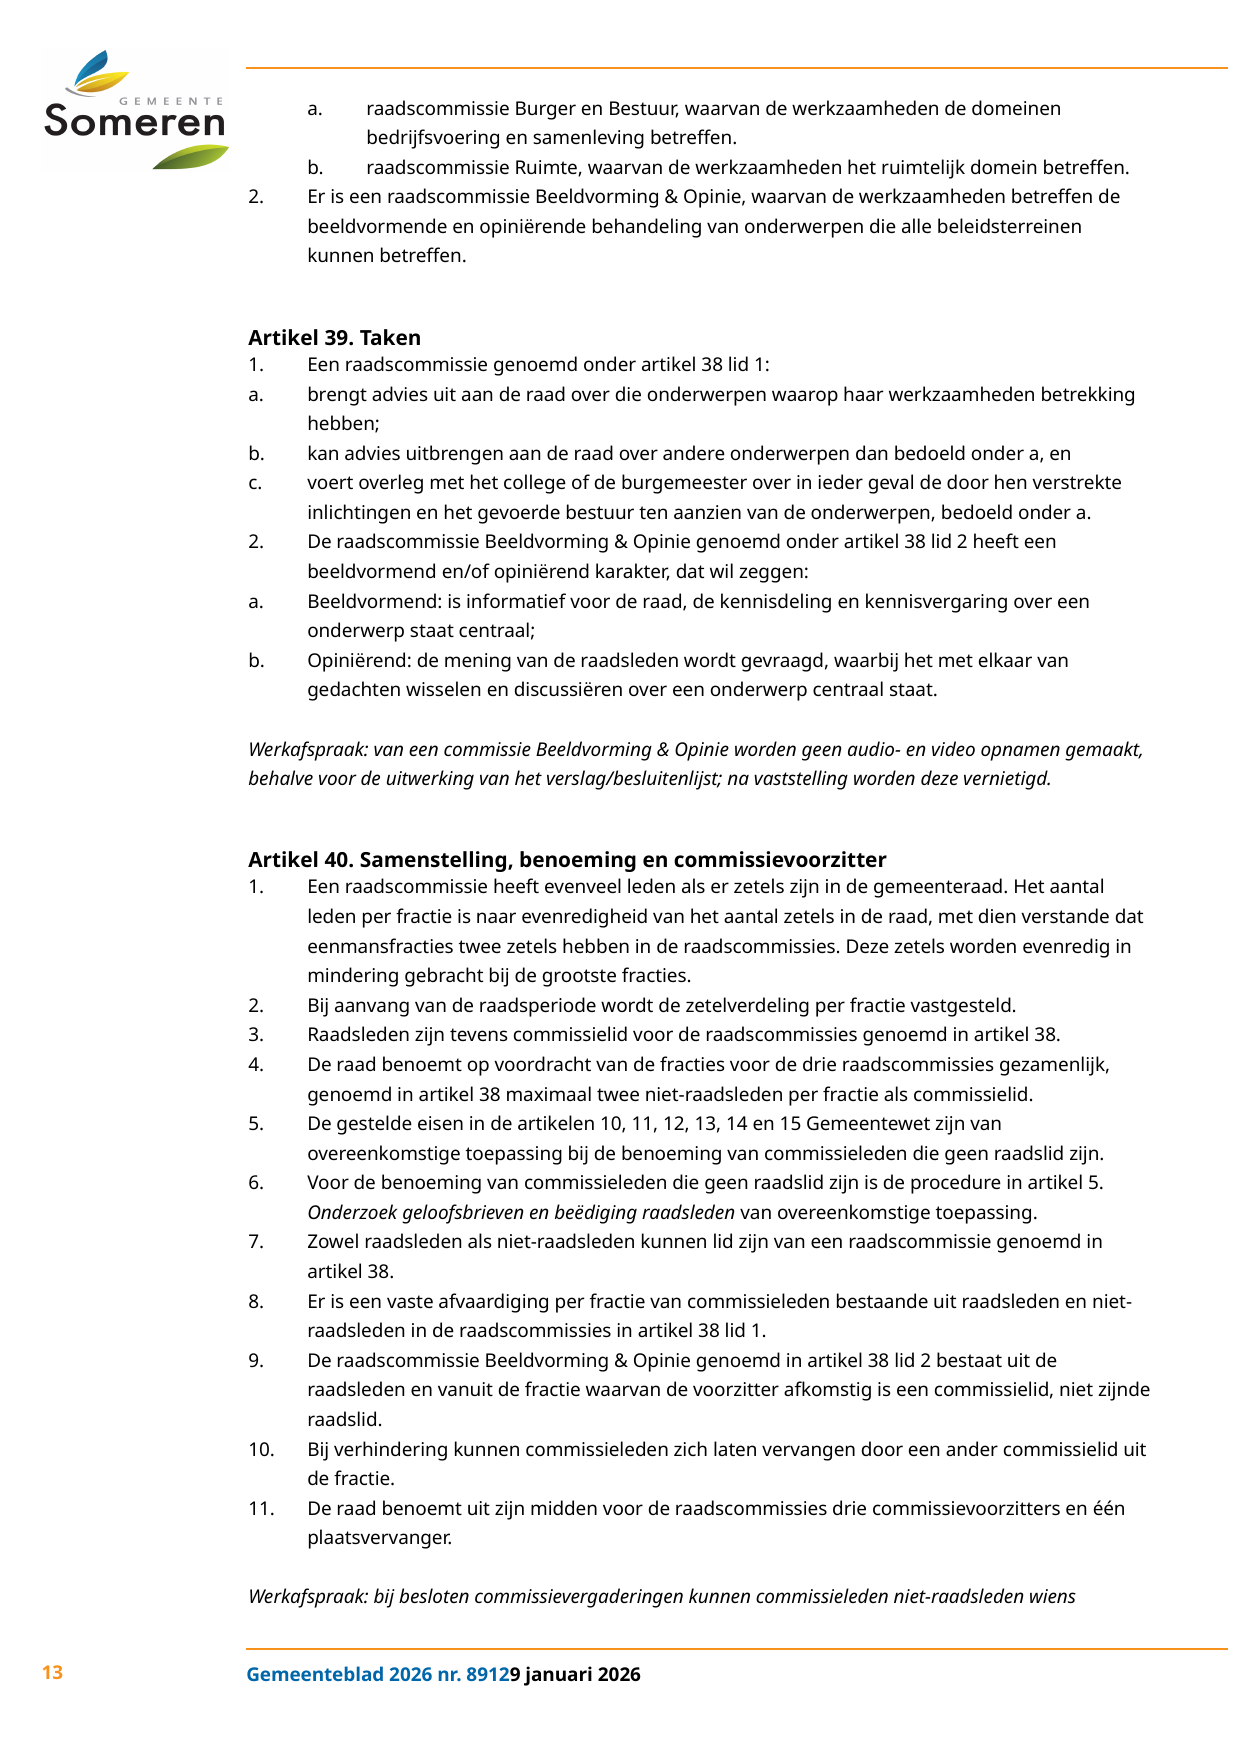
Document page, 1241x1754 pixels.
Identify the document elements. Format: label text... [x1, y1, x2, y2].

text Werkafspraak: van een commissie Beeldvorming & Opinie worden geen audio- en video opnamen gemaakt, behalve voor de uitwerking van het verslag/besluitenlijst; na vaststelling worden deze vernietigd. [248, 736, 1152, 791]
list Een raadscommissie genoemd onder artikel 38 lid 1: [248, 351, 1152, 377]
list De gestelde eisen in de artikelen 10, 11, 12, 13, 14 en 15 Gemeentewet zijn van overeenkomstige toepassing bij de benoeming van commissieleden die geen raadslid zijn. [248, 1110, 1152, 1166]
list Bij aanvang van de raadsperiode wordt de zetelverdeling per fractie vastgesteld. [248, 992, 1152, 1018]
list voert overleg met het college of de burgemeester over in ieder geval de door hen verstrekte inlichtingen en het gevoerde bestuur ten aanzien van de onderwerpen, bedoeld onder a. [248, 469, 1152, 525]
list Er is een raadscommissie Beeldvorming & Opinie, waarvan de werkzaamheden betreffen de beeldvormende en opiniërende behandeling van onderwerpen die alle beleidsterreinen kunnen betreffen. [248, 183, 1152, 268]
text Artikel 40. Samenstelling, benoeming en commissievoorzitter [248, 845, 1152, 874]
text Werkafspraak: bij besloten commissievergaderingen kunnen commissieleden niet-raadsleden wiens [248, 1584, 1152, 1609]
list brengt advies uit aan de raad over die onderwerpen waarop haar werkzaamheden betrekking hebben; [248, 381, 1152, 436]
list Er is een vaste afvaardiging per fractie van commissieleden bestaande uit raadsleden en niet-raadsleden in de raadscommissies in artikel 38 lid 1. [248, 1288, 1152, 1343]
list Beeldvormend: is informatief voor de raad, de kennisdeling en kennisvergaring over een onderwerp staat centraal; [248, 588, 1152, 643]
list kan advies uitbrengen aan de raad over andere onderwerpen dan bedoeld onder a, en [248, 440, 1152, 466]
list Voor de benoeming van commissieleden die geen raadslid zijn is de procedure in artikel 5. Onderzoek geloofsbrieven en beëdiging raadsleden van overeenkomstige toepassing. [248, 1169, 1152, 1225]
list De raad benoemt uit zijn midden voor de raadscommissies drie commissievoorzitters en één plaatsvervanger. [248, 1495, 1152, 1550]
list De raadscommissie Beeldvorming & Opinie genoemd in artikel 38 lid 2 bestaat uit de raadsleden en vanuit de fractie waarvan de voorzitter afkomstig is een commissielid, niet zijnde raadslid. [248, 1347, 1152, 1432]
list Bij verhindering kunnen commissieleden zich laten vervangen door een ander commissielid uit de fractie. [248, 1436, 1152, 1491]
list Een raadscommissie heeft evenveel leden als er zetels zijn in de gemeenteraad. Het aantal leden per fractie is naar evenredigheid van het aantal zetels in de raad, met dien verstande dat eenmansfracties twee zetels hebben in de raadscommissies. Deze zetels worden evenredig in mindering gebracht bij de grootste fracties. [248, 874, 1152, 988]
list De raad benoemt op voordracht van de fracties voor de drie raadscommissies gezamenlijk, genoemd in artikel 38 maximaal twee niet-raadsleden per fractie als commissielid. [248, 1051, 1152, 1107]
list Zowel raadsleden als niet-raadsleden kunnen lid zijn van een raadscommissie genoemd in artikel 38. [248, 1229, 1152, 1284]
text Artikel 39. Taken [248, 323, 1152, 351]
picture [41, 47, 231, 172]
list raadscommissie Ruimte, waarvan de werkzaamheden het ruimtelijk domein betreffen. [307, 154, 1152, 180]
list Raadsleden zijn tevens commissielid voor de raadscommissies genoemd in artikel 38. [248, 1022, 1152, 1047]
list De raadscommissie Beeldvorming & Opinie genoemd onder artikel 38 lid 2 heeft een beeldvormend en/of opiniërend karakter, dat wil zeggen: [248, 529, 1152, 584]
list raadscommissie Burger en Bestuur, waarvan de werkzaamheden de domeinen bedrijfsvoering en samenleving betreffen. [307, 95, 1152, 150]
list Opiniërend: de mening van de raadsleden wordt gevraagd, waarbij het met elkaar van gedachten wisselen en discussiëren over een onderwerp centraal staat. [248, 647, 1152, 702]
